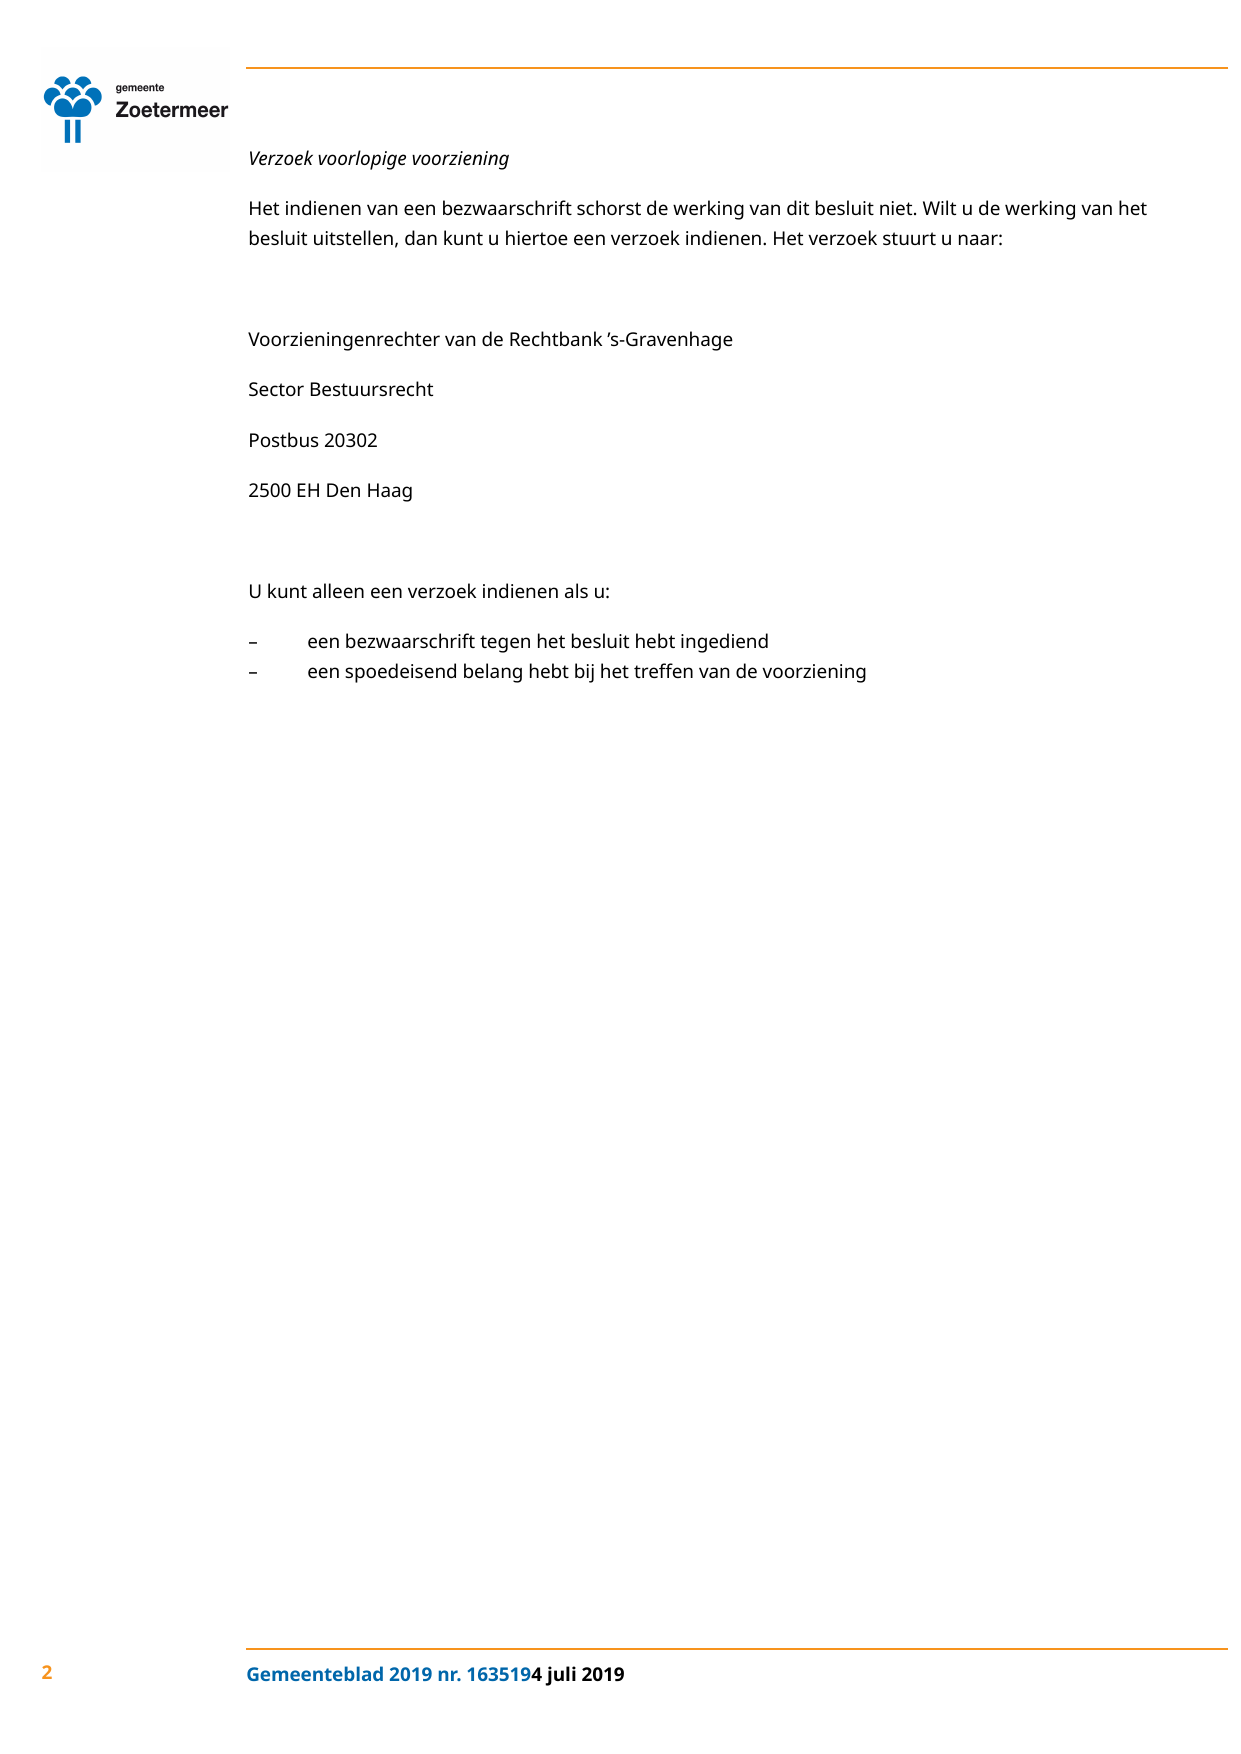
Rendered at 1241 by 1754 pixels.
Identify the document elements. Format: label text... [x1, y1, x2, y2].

list een bezwaarschrift tegen het besluit hebt ingediend [248, 628, 1152, 654]
list een spoedeisend belang hebt bij het treffen van de voorziening [248, 658, 1152, 684]
text Voorzieningenrechter van de Rechtbank ’s-Gravenhage [248, 326, 1152, 352]
text Het indienen van een bezwaarschrift schorst de werking van dit besluit niet. Wilt u de werking van het besluit uitstellen, dan kunt u hiertoe een verzoek indienen. Het verzoek stuurt u naar: [248, 196, 1152, 251]
text 2500 EH Den Haag [248, 477, 1152, 503]
text U kunt alleen een verzoek indienen als u: [248, 578, 1152, 604]
text Verzoek voorlopige voorziening [248, 145, 1152, 171]
text Postbus 20302 [248, 427, 1152, 453]
picture [41, 47, 231, 172]
text Sector Bestuursrecht [248, 376, 1152, 402]
